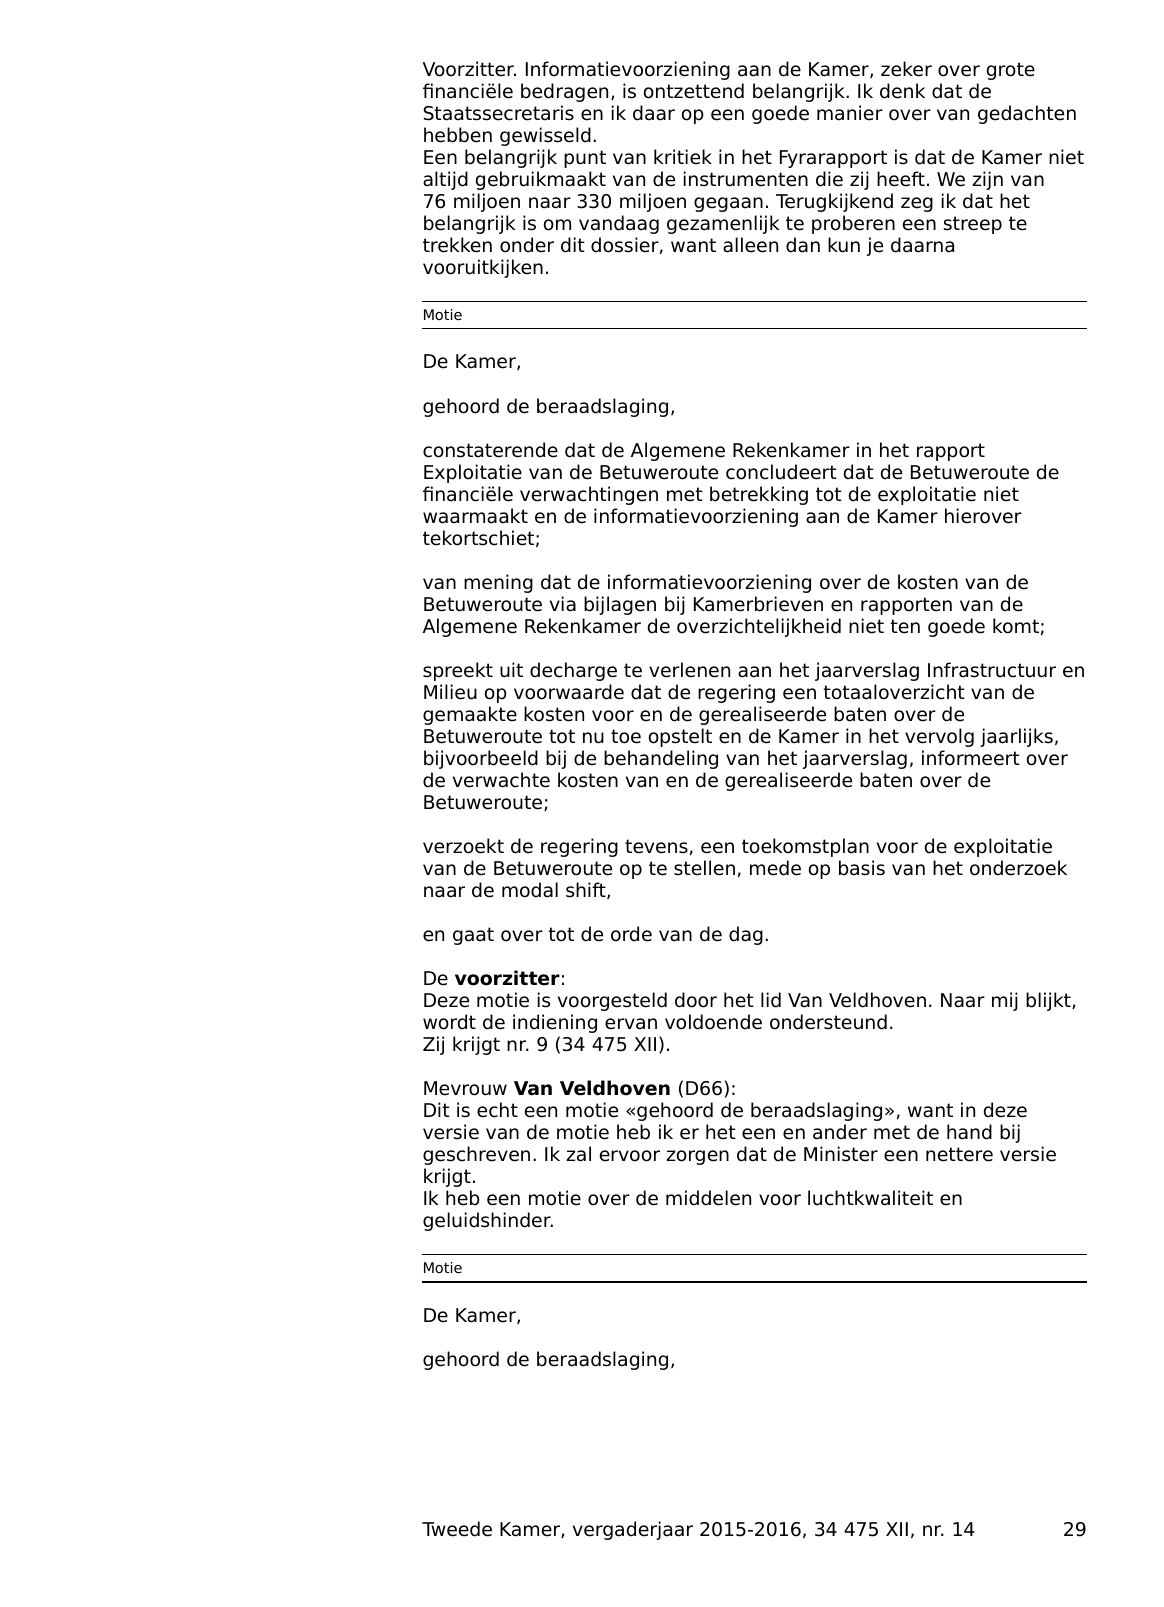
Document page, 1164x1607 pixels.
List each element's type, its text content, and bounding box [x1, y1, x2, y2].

text constaterende dat de Algemene Rekenkamer in het rapport Exploitatie van de Betuweroute concludeert dat de Betuweroute de financiële verwachtingen met betrekking tot de exploitatie niet waarmaakt en de informatievoorziening aan de Kamer hierover tekortschiet; [422, 440, 1087, 549]
text Deze motie is voorgesteld door het lid Van Veldhoven. Naar mij blijkt, wordt de indiening ervan voldoende ondersteund. [422, 990, 1087, 1034]
text gehoord de beraadslaging, [422, 396, 1087, 417]
text De Kamer, [422, 1305, 1087, 1327]
table_header Motie [422, 302, 1087, 328]
text Zij krijgt nr. 9 (34 475 XII). [422, 1034, 1087, 1056]
text en gaat over tot de orde van de dag. [422, 924, 1087, 946]
text spreekt uit decharge te verlenen aan het jaarverslag Infrastructuur en Milieu op voorwaarde dat de regering een totaaloverzicht van de gemaakte kosten voor en de gerealiseerde baten over de Betuweroute tot nu toe opstelt en de Kamer in het vervolg jaarlijks, bijvoorbeeld bij de behandeling van het jaarverslag, informeert over de verwachte kosten van en de gerealiseerde baten over de Betuweroute; [422, 660, 1087, 814]
text Mevrouw Van Veldhoven (D66): [422, 1078, 1087, 1100]
table_header Motie [422, 1255, 1087, 1281]
text Een belangrijk punt van kritiek in het Fyrarapport is dat de Kamer niet altijd gebruikmaakt van de instrumenten die zij heeft. We zijn van 76 miljoen naar 330 miljoen gegaan. Terugkijkend zeg ik dat het belangrijk is om vandaag gezamenlijk te proberen een streep te trekken onder dit dossier, want alleen dan kun je daarna vooruitkijken. [422, 147, 1087, 279]
text De voorzitter: [422, 968, 1087, 990]
text Dit is echt een motie «gehoord de beraadslaging», want in deze versie van de motie heb ik er het een en ander met de hand bij geschreven. Ik zal ervoor zorgen dat de Minister een nettere versie krijgt. [422, 1100, 1087, 1188]
text De Kamer, [422, 351, 1087, 373]
text Ik heb een motie over de middelen voor luchtkwaliteit en geluidshinder. [422, 1188, 1087, 1232]
text gehoord de beraadslaging, [422, 1349, 1087, 1371]
text van mening dat de informatievoorziening over de kosten van de Betuweroute via bijlagen bij Kamerbrieven en rapporten van de Algemene Rekenkamer de overzichtelijkheid niet ten goede komt; [422, 572, 1087, 638]
text verzoekt de regering tevens, een toekomstplan voor de exploitatie van de Betuweroute op te stellen, mede op basis van het onderzoek naar de modal shift, [422, 836, 1087, 902]
text Voorzitter. Informatievoorziening aan de Kamer, zeker over grote financiële bedragen, is ontzettend belangrijk. Ik denk dat de Staatssecretaris en ik daar op een goede manier over van gedachten hebben gewisseld. [422, 59, 1087, 147]
